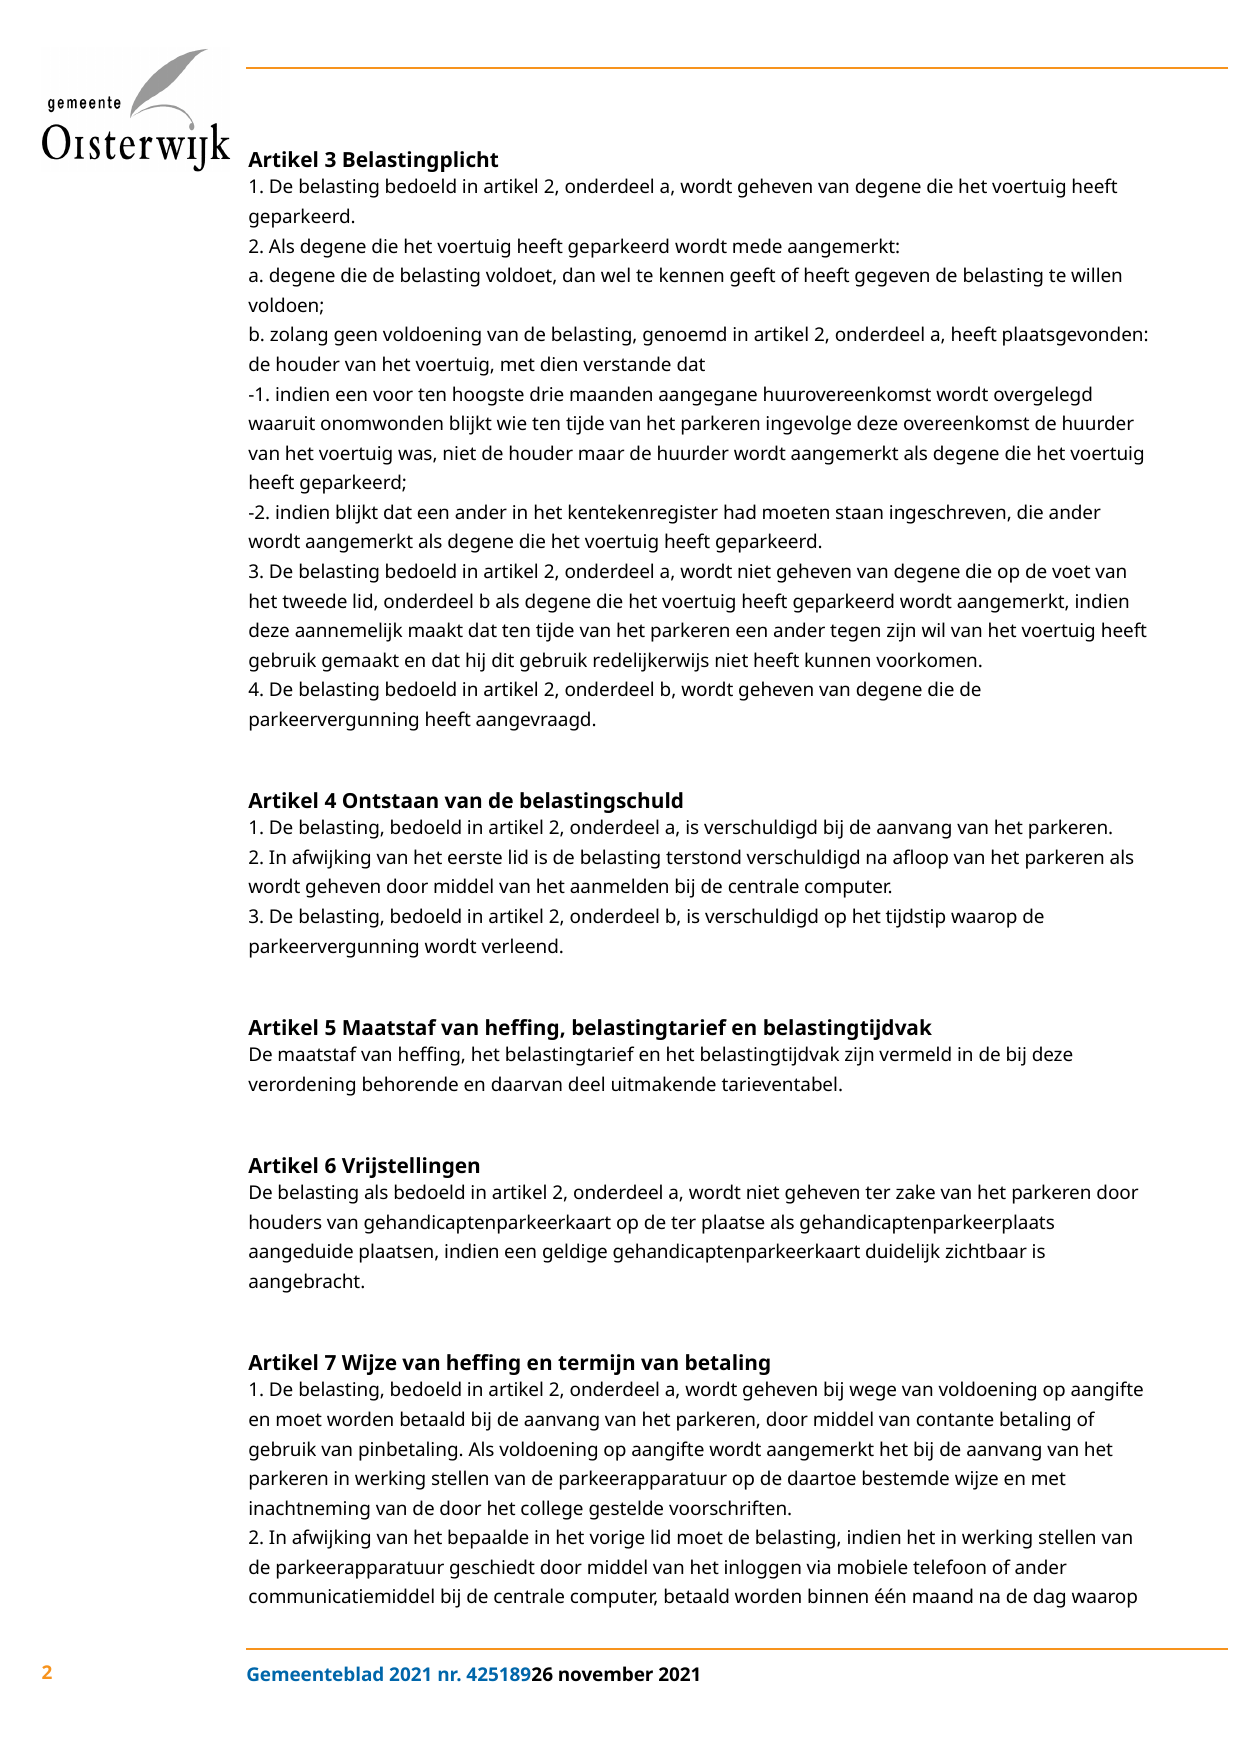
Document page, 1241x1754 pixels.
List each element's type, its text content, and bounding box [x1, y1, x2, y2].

text 1. De belasting, bedoeld in artikel 2, onderdeel a, is verschuldigd bij de aanvang van het parkeren. [248, 814, 1152, 840]
text De maatstaf van heffing, het belastingtarief en het belastingtijdvak zijn vermeld in de bij deze verordening behorende en daarvan deel uitmakende tarieventabel. [248, 1041, 1152, 1097]
text 2. Als degene die het voertuig heeft geparkeerd wordt mede aangemerkt: [248, 233, 1152, 258]
picture [41, 47, 231, 172]
text 1. De belasting bedoeld in artikel 2, onderdeel a, wordt geheven van degene die het voertuig heeft geparkeerd. [248, 174, 1152, 229]
text a. degene die de belasting voldoet, dan wel te kennen geeft of heeft gegeven de belasting te willen voldoen; [248, 262, 1152, 318]
text Artikel 3 Belastingplicht [248, 145, 1152, 174]
text -1. indien een voor ten hoogste drie maanden aangegane huurovereenkomst wordt overgelegd waaruit onomwonden blijkt wie ten tijde van het parkeren ingevolge deze overeenkomst de huurder van het voertuig was, niet de houder maar de huurder wordt aangemerkt als degene die het voertuig heeft geparkeerd; [248, 381, 1152, 495]
text Artikel 4 Ontstaan van de belastingschuld [248, 786, 1152, 814]
text 1. De belasting, bedoeld in artikel 2, onderdeel a, wordt geheven bij wege van voldoening op aangifte en moet worden betaald bij de aanvang van het parkeren, door middel van contante betaling of gebruik van pinbetaling. Als voldoening op aangifte wordt aangemerkt het bij de aanvang van het parkeren in werking stellen van de parkeerapparatuur op de daartoe bestemde wijze en met inachtneming van de door het college gestelde voorschriften. [248, 1377, 1152, 1521]
text b. zolang geen voldoening van de belasting, genoemd in artikel 2, onderdeel a, heeft plaatsgevonden: de houder van het voertuig, met dien verstande dat [248, 322, 1152, 377]
text De belasting als bedoeld in artikel 2, onderdeel a, wordt niet geheven ter zake van het parkeren door houders van gehandicaptenparkeerkaart op de ter plaatse als gehandicaptenparkeerplaats aangeduide plaatsen, indien een geldige gehandicaptenparkeerkaart duidelijk zichtbaar is aangebracht. [248, 1179, 1152, 1294]
text -2. indien blijkt dat een ander in het kentekenregister had moeten staan ingeschreven, die ander wordt aangemerkt als degene die het voertuig heeft geparkeerd. [248, 499, 1152, 554]
text 3. De belasting, bedoeld in artikel 2, onderdeel b, is verschuldigd op het tijdstip waarop de parkeervergunning wordt verleend. [248, 903, 1152, 959]
text 4. De belasting bedoeld in artikel 2, onderdeel b, wordt geheven van degene die de parkeervergunning heeft aangevraagd. [248, 677, 1152, 732]
text 2. In afwijking van het eerste lid is de belasting terstond verschuldigd na afloop van het parkeren als wordt geheven door middel van het aanmelden bij de centrale computer. [248, 844, 1152, 899]
text 3. De belasting bedoeld in artikel 2, onderdeel a, wordt niet geheven van degene die op de voet van het tweede lid, onderdeel b als degene die het voertuig heeft geparkeerd wordt aangemerkt, indien deze aannemelijk maakt dat ten tijde van het parkeren een ander tegen zijn wil van het voertuig heeft gebruik gemaakt en dat hij dit gebruik redelijkerwijs niet heeft kunnen voorkomen. [248, 558, 1152, 673]
text Artikel 6 Vrijstellingen [248, 1151, 1152, 1179]
text Artikel 5 Maatstaf van heffing, belastingtarief en belastingtijdvak [248, 1013, 1152, 1041]
text Artikel 7 Wijze van heffing en termijn van betaling [248, 1348, 1152, 1377]
text 2. In afwijking van het bepaalde in het vorige lid moet de belasting, indien het in werking stellen van de parkeerapparatuur geschiedt door middel van het inloggen via mobiele telefoon of ander communicatiemiddel bij de centrale computer, betaald worden binnen één maand na de dag waarop [248, 1524, 1152, 1609]
